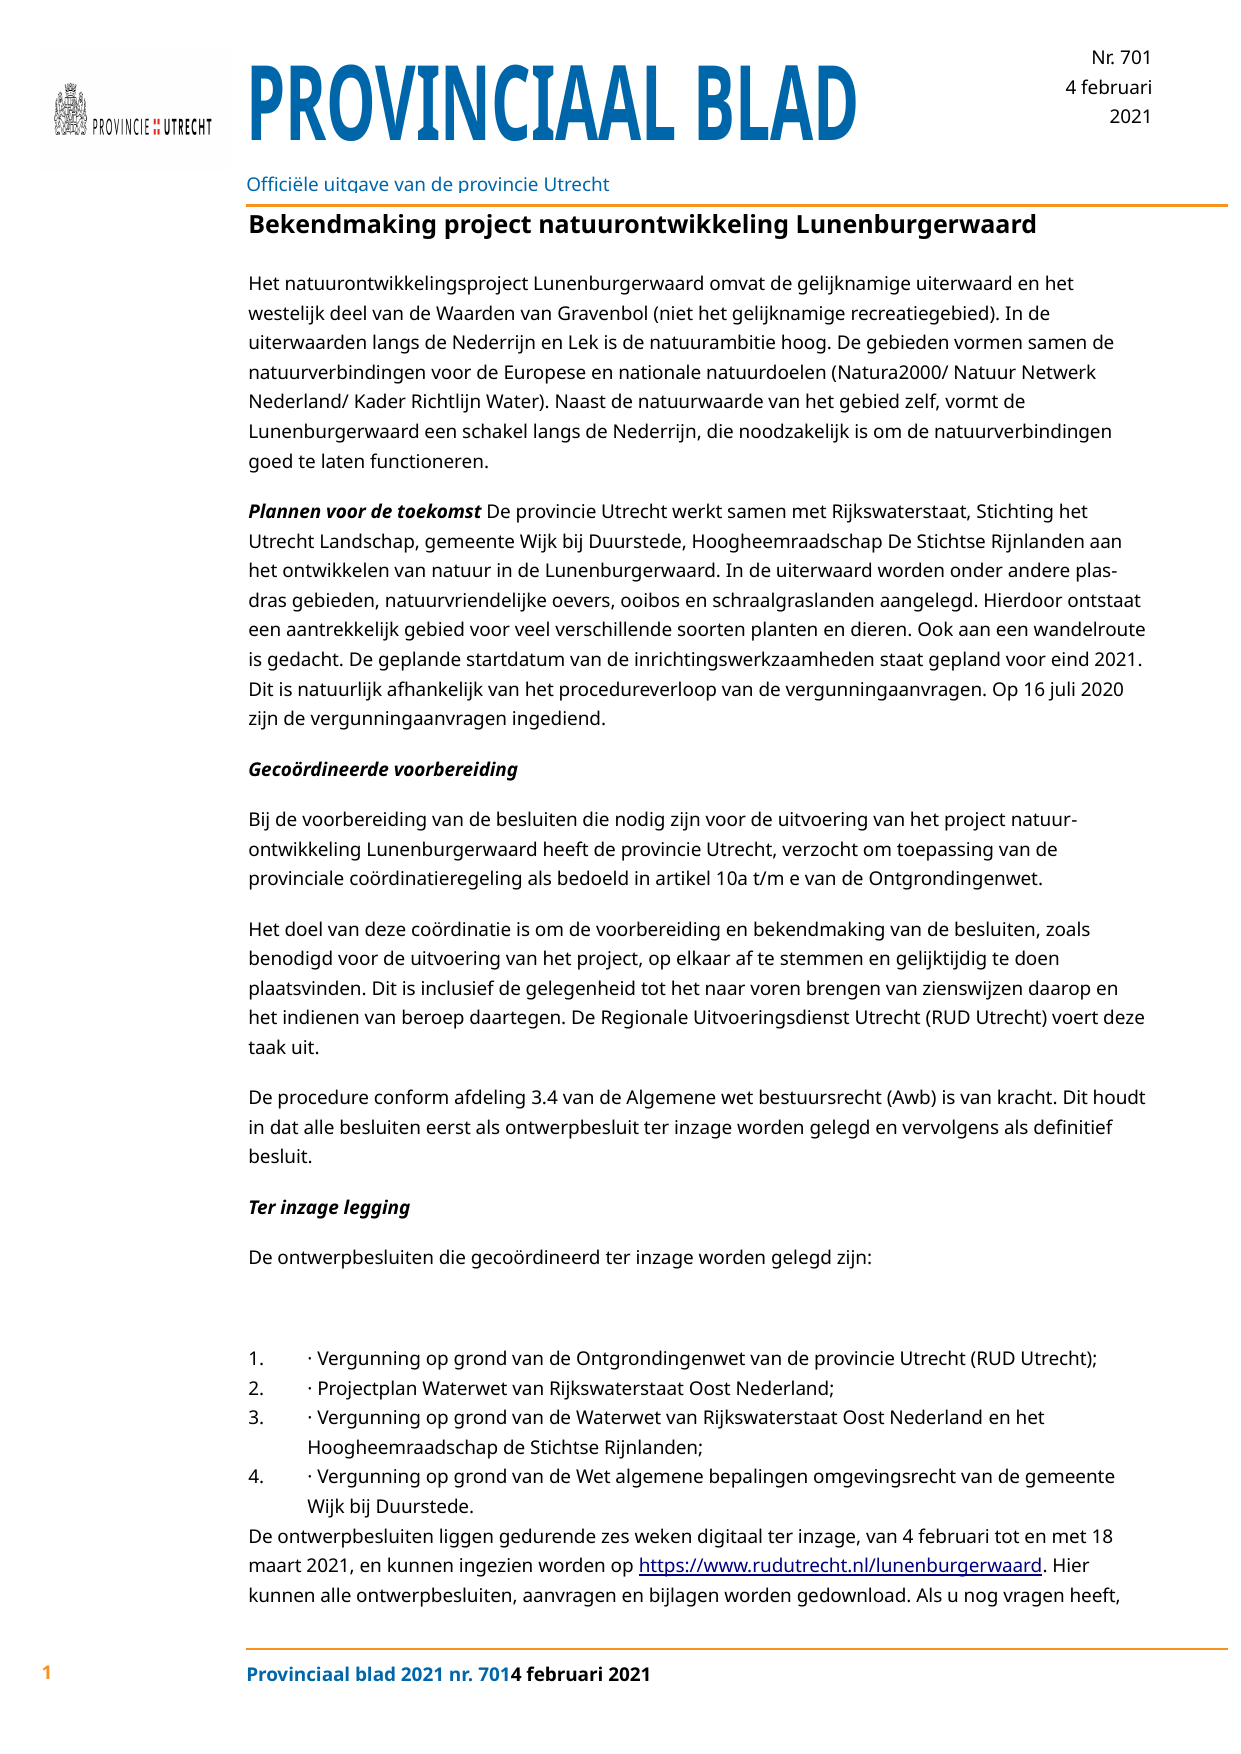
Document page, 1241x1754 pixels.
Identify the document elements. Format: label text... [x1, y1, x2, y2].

text De procedure conform afdeling 3.4 van de Algemene wet bestuursrecht (Awb) is van kracht. Dit houdt in dat alle besluiten eerst als ontwerpbesluit ter inzage worden gelegd en vervolgens als definitief besluit. [248, 1084, 1152, 1169]
text De ontwerpbesluiten die gecoördineerd ter inzage worden gelegd zijn: [248, 1244, 1152, 1270]
text De ontwerpbesluiten liggen gedurende zes weken digitaal ter inzage, van 4 februari tot en met 18 maart 2021, en kunnen ingezien worden op https://www.rudutrecht.nl/lunenburgerwaard. Hier kunnen alle ontwerpbesluiten, aanvragen en bijlagen worden gedownload. Als u nog vragen heeft, [248, 1523, 1152, 1608]
list · Vergunning op grond van de Wet algemene bepalingen omgevingsrecht van de gemeente Wijk bij Duurstede. [248, 1464, 1152, 1519]
picture [41, 47, 231, 172]
text Het natuurontwikkelingsproject Lunenburgerwaard omvat de gelijknamige uiterwaard en het westelijk deel van de Waarden van Gravenbol (niet het gelijknamige recreatiegebied). In de uiterwaarden langs de Nederrijn en Lek is de natuurambitie hoog. De gebieden vormen samen de natuurverbindingen voor de Europese en nationale natuurdoelen (Natura2000/ Natuur Netwerk Nederland/ Kader Richtlijn Water). Naast de natuurwaarde van het gebied zelf, vormt de Lunenburgerwaard een schakel langs de Nederrijn, die noodzakelijk is om de natuurverbindingen goed te laten functioneren. [248, 270, 1152, 473]
text Het doel van deze coördinatie is om de voorbereiding en bekendmaking van de besluiten, zoals benodigd voor de uitvoering van het project, op elkaar af te stemmen en gelijktijdig te doen plaatsvinden. Dit is inclusief de gelegenheid tot het naar voren brengen van zienswijzen daarop en het indienen van beroep daartegen. De Regionale Uitvoeringsdienst Utrecht (RUD Utrecht) voert deze taak uit. [248, 916, 1152, 1060]
list · Projectplan Waterwet van Rijkswaterstaat Oost Nederland; [248, 1375, 1152, 1401]
text Ter inzage legging [248, 1194, 1152, 1220]
text Bekendmaking project natuurontwikkeling Lunenburgerwaard [248, 207, 1152, 241]
list · Vergunning op grond van de Ontgrondingenwet van de provincie Utrecht (RUD Utrecht); [248, 1345, 1152, 1371]
text Gecoördineerde voorbereiding [248, 756, 1152, 781]
text Bij de voorbereiding van de besluiten die nodig zijn voor de uitvoering van het project natuur­ontwikkeling Lunenburgerwaard heeft de provincie Utrecht, verzocht om toepassing van de provinciale coördinatieregeling als bedoeld in artikel 10a t/m e van de Ontgrondingenwet. [248, 806, 1152, 891]
list · Vergunning op grond van de Waterwet van Rijkswaterstaat Oost Nederland en het Hoogheemraadschap de Stichtse Rijnlanden; [248, 1404, 1152, 1460]
text Plannen voor de toekomst De provincie Utrecht werkt samen met Rijkswaterstaat, Stichting het Utrecht Landschap, gemeente Wijk bij Duurstede, Hoogheemraadschap De Stichtse Rijnlanden aan het ontwikkelen van natuur in de Lunenburgerwaard. In de uiterwaard worden onder andere plas-dras gebieden, natuurvriendelijke oevers, ooibos en schraalgraslanden aangelegd. Hierdoor ontstaat een aantrekkelijk gebied voor veel verschillende soorten planten en dieren. Ook aan een wandelroute is gedacht. De geplande startdatum van de inrichtingswerkzaamheden staat gepland voor eind 2021. Dit is natuurlijk afhankelijk van het procedureverloop van de vergunningaanvragen. Op 16 juli 2020 zijn de vergunningaanvragen ingediend. [248, 498, 1152, 731]
